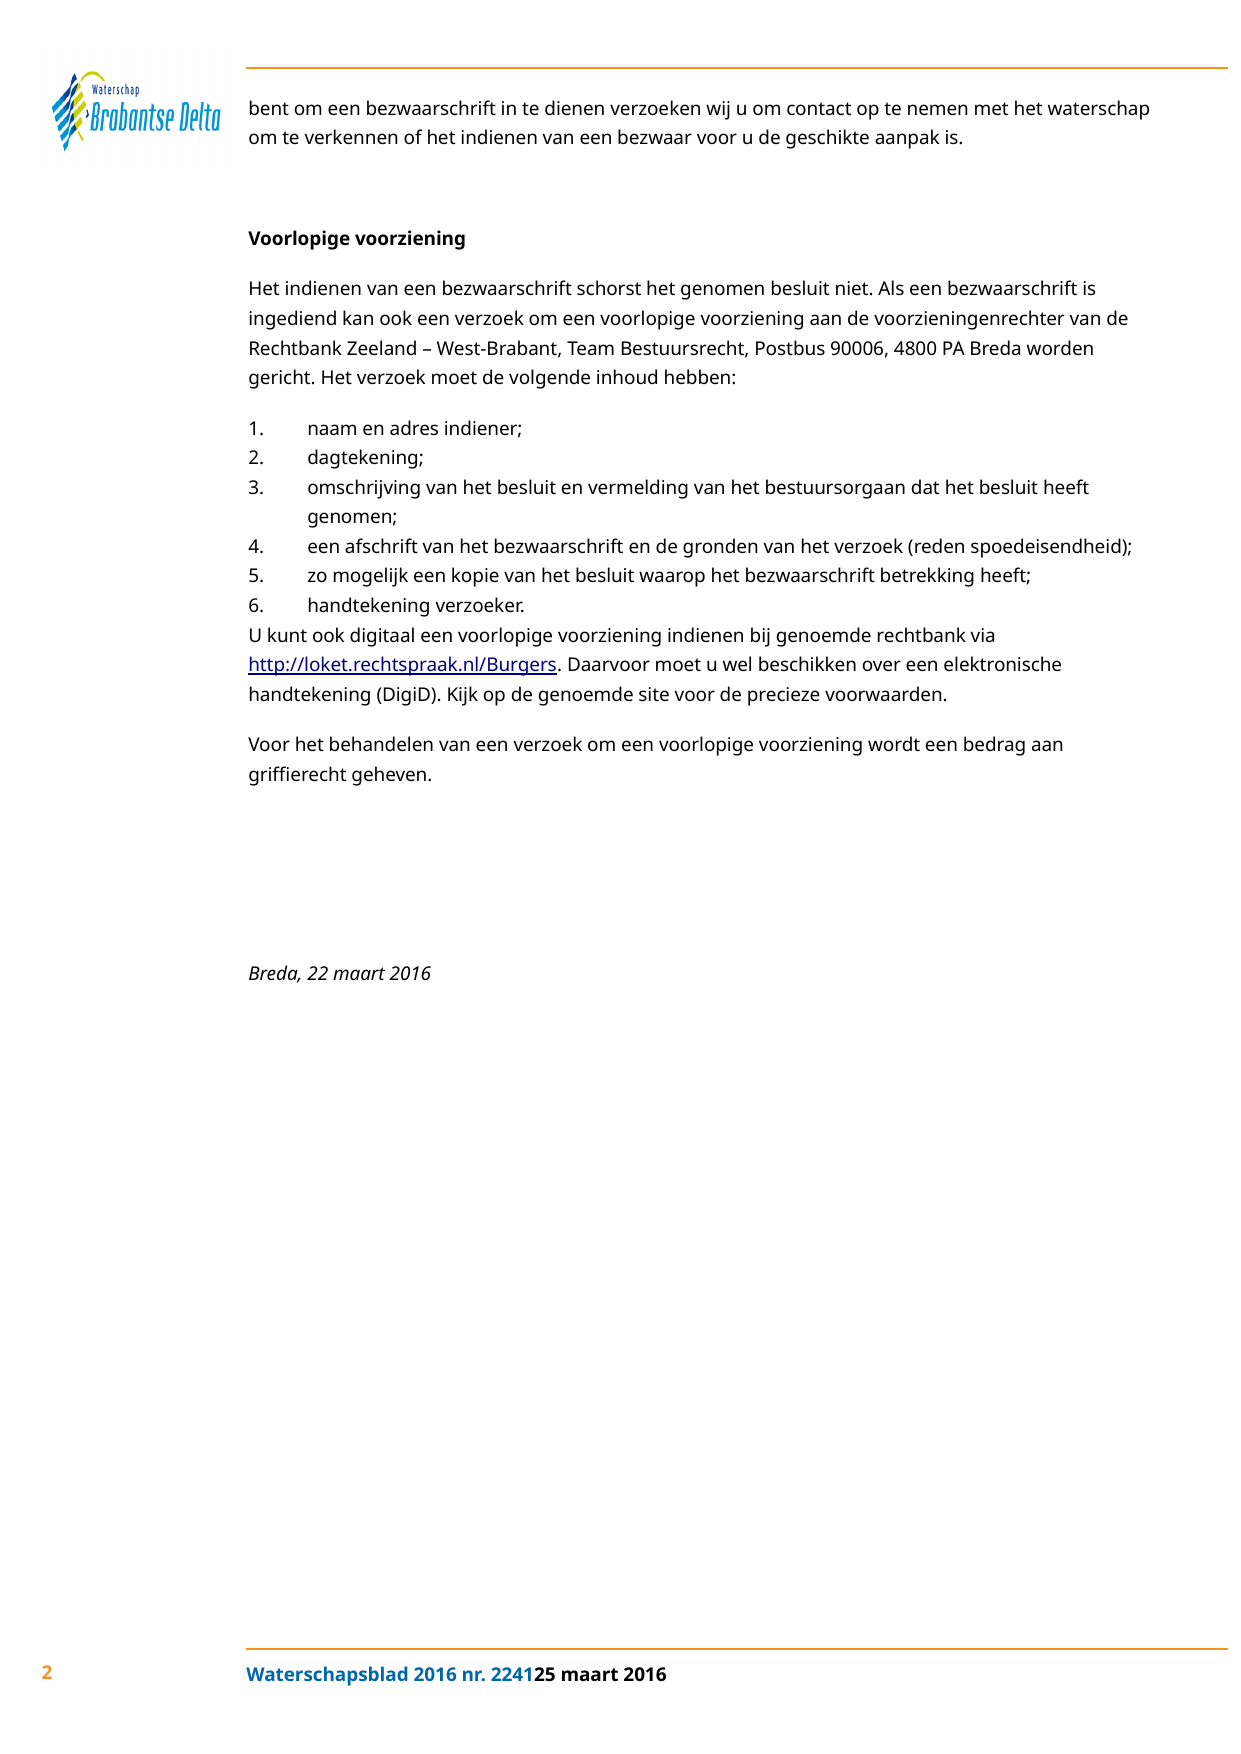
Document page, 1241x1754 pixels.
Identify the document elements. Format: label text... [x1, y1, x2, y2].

text Het indienen van een bezwaarschrift schorst het genomen besluit niet. Als een bezwaarschrift is ingediend kan ook een verzoek om een voorlopige voorziening aan de voorzieningenrechter van de Rechtbank Zeeland – West-Brabant, Team Bestuursrecht, Postbus 90006, 4800 PA Breda worden gericht. Het verzoek moet de volgende inhoud hebben: [248, 276, 1152, 390]
text U kunt ook digitaal een voorlopige voorziening indienen bij genoemde rechtbank via http://loket.rechtspraak.nl/Burgers. Daarvoor moet u wel beschikken over een elektronische handtekening (DigiD). Kijk op de genoemde site voor de precieze voorwaarden. [248, 622, 1152, 707]
text bent om een bezwaarschrift in te dienen verzoeken wij u om contact op te nemen met het waterschap om te verkennen of het indienen van een bezwaar voor u de geschikte aanpak is. [248, 95, 1152, 150]
list een afschrift van het bezwaarschrift en de gronden van het verzoek (reden spoedeisendheid); [248, 533, 1152, 559]
list handtekening verzoeker. [248, 592, 1152, 618]
list zo mogelijk een kopie van het besluit waarop het bezwaarschrift betrekking heeft; [248, 563, 1152, 588]
list naam en adres indiener; [248, 415, 1152, 441]
text Voorlopige voorziening [248, 225, 1152, 251]
list omschrijving van het besluit en vermelding van het bestuursorgaan dat het besluit heeft genomen; [248, 474, 1152, 529]
text Breda, 22 maart 2016 [248, 960, 1152, 986]
text Voor het behandelen van een verzoek om een voorlopige voorziening wordt een bedrag aan griffierecht geheven. [248, 731, 1152, 787]
list dagtekening; [248, 444, 1152, 470]
picture [41, 47, 231, 172]
